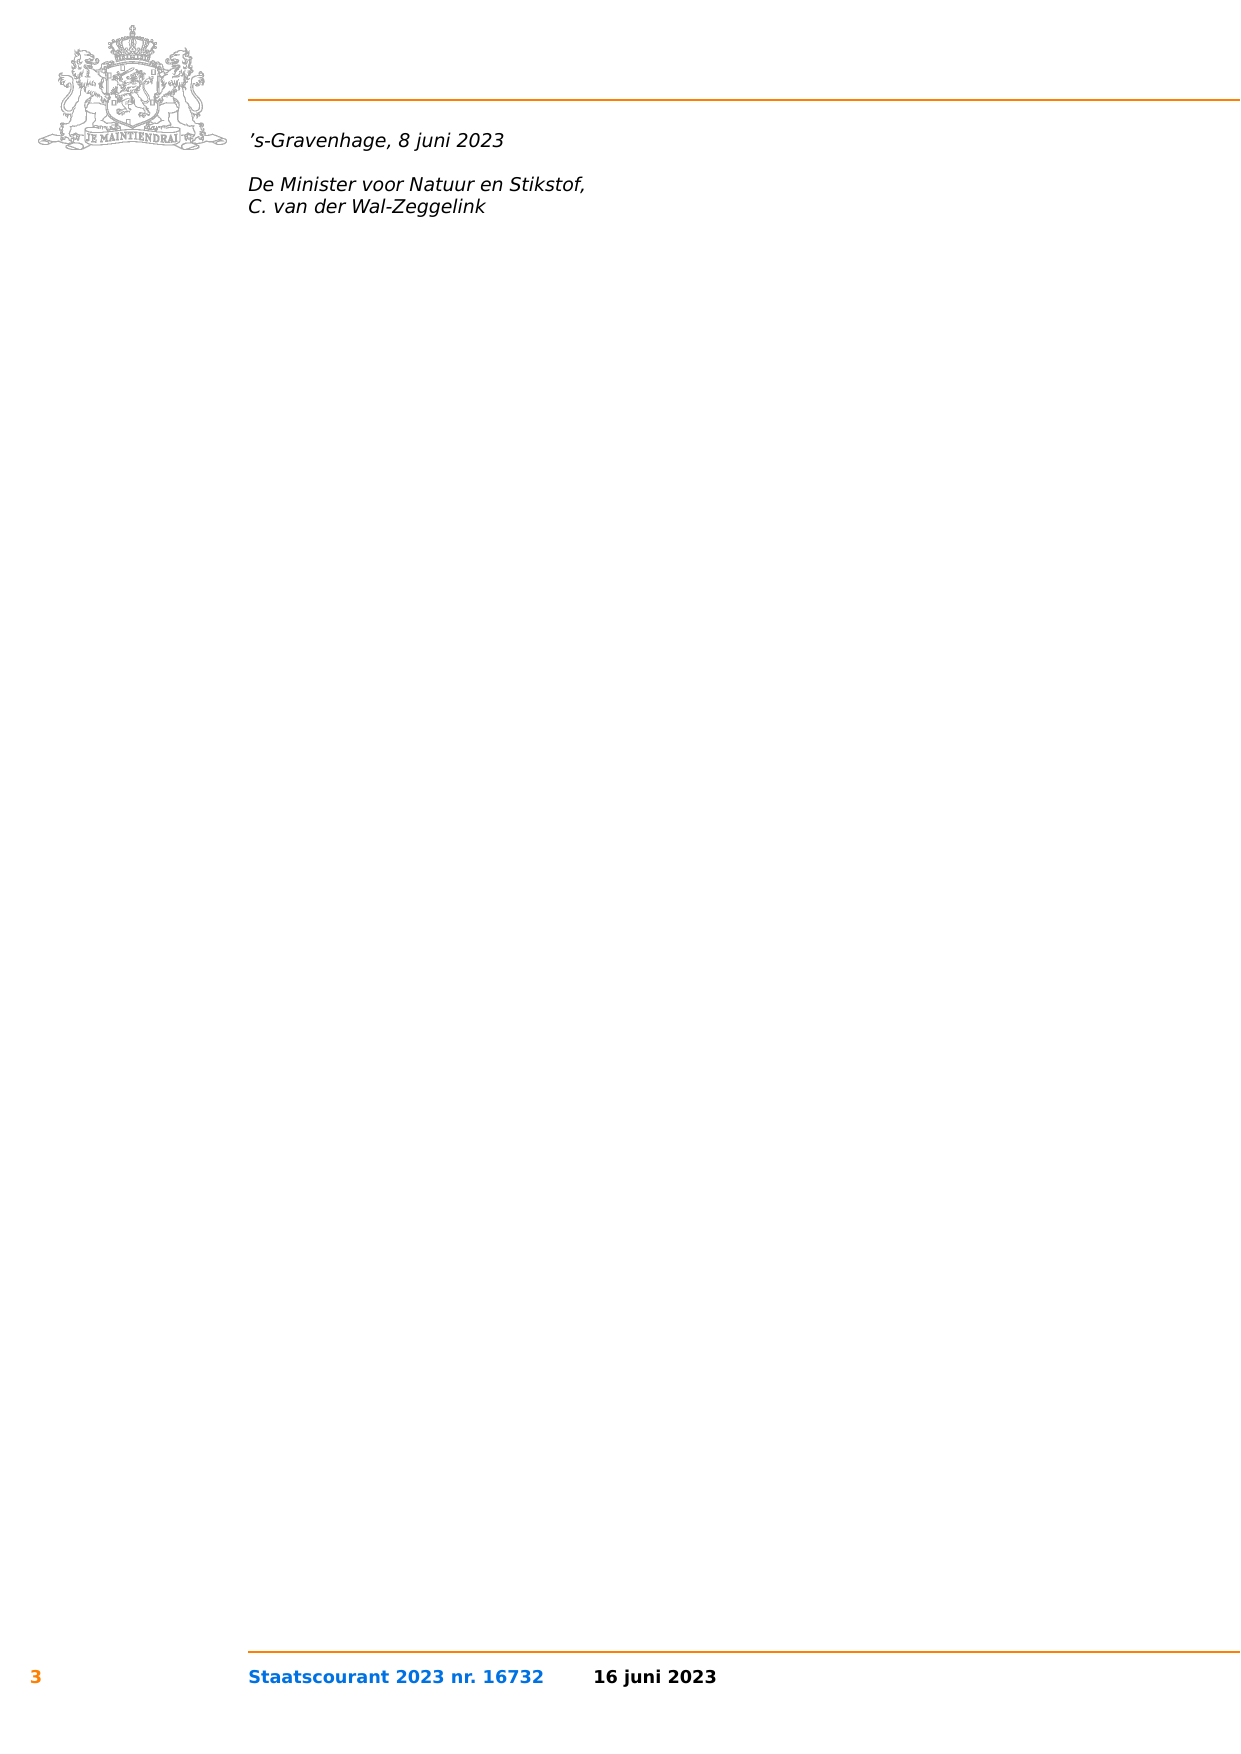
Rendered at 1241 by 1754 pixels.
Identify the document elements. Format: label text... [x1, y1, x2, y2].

text ’s-Gravenhage, 8 juni 2023 [248, 130, 1163, 152]
text De Minister voor Natuur en Stikstof, C. van der Wal-Zeggelink [248, 174, 1163, 218]
picture [38, 25, 227, 150]
